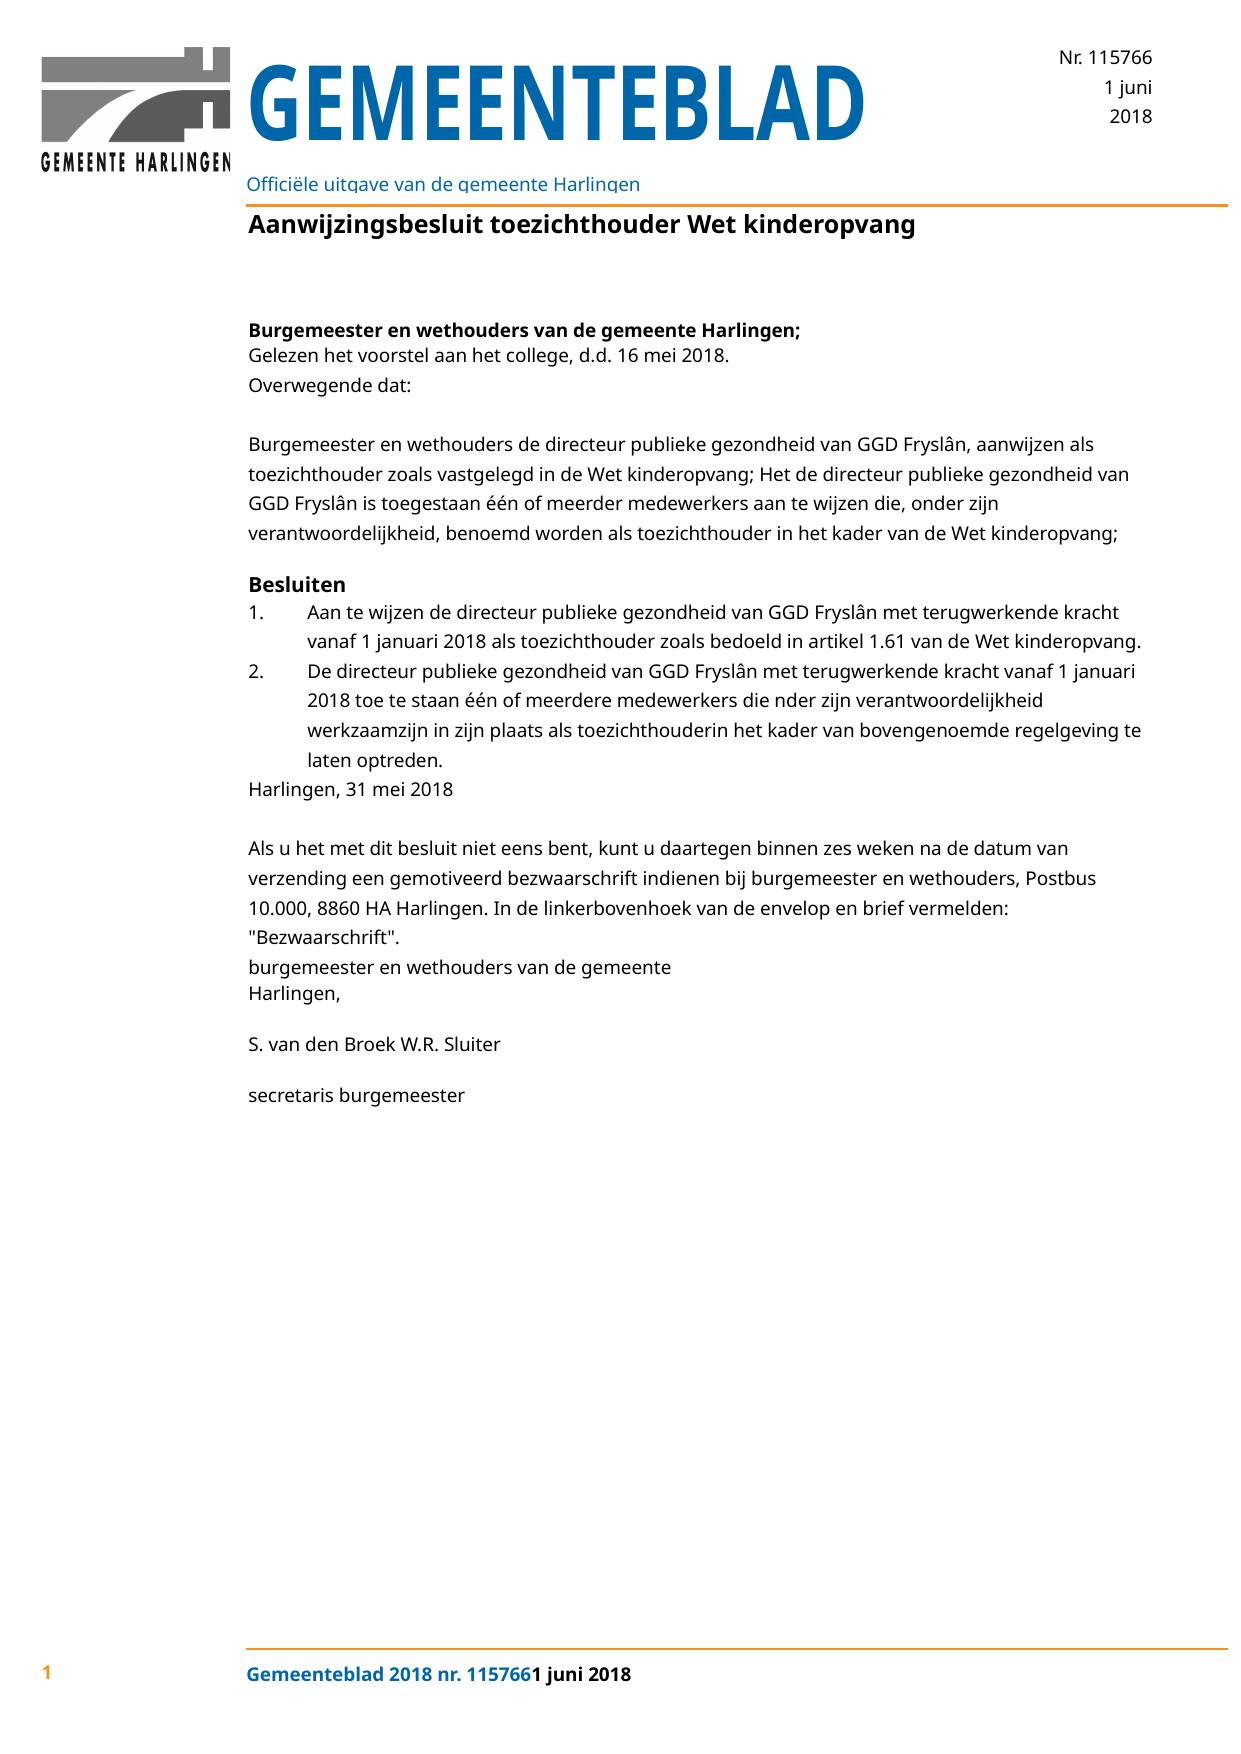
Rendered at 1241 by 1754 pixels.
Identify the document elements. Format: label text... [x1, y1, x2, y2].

text Burgemeester en wethouders de directeur publieke gezondheid van GGD Fryslân, aanwijzen als toezichthouder zoals vastgelegd in de Wet kinderopvang; Het de directeur publieke gezondheid van GGD Fryslân is toegestaan één of meerder medewerkers aan te wijzen die, onder zijn verantwoordelijkheid, benoemd worden als toezichthouder in het kader van de Wet kinderopvang; [248, 431, 1152, 546]
text Gelezen het voorstel aan het college, d.d. 16 mei 2018. [248, 343, 1152, 368]
list Aan te wijzen de directeur publieke gezondheid van GGD Fryslân met terugwerkende kracht vanaf 1 januari 2018 als toezichthouder zoals bedoeld in artikel 1.61 van de Wet kinderopvang. [248, 599, 1152, 654]
list De directeur publieke gezondheid van GGD Fryslân met terugwerkende kracht vanaf 1 januari 2018 toe te staan één of meerdere medewerkers die nder zijn verantwoordelijkheid werkzaamzijn in zijn plaats als toezichthouderin het kader van bovengenoemde regelgeving te laten optreden. [248, 658, 1152, 773]
text Als u het met dit besluit niet eens bent, kunt u daartegen binnen zes weken na de datum van verzending een gemotiveerd bezwaarschrift indienen bij burgemeester en wethouders, Postbus 10.000, 8860 HA Harlingen. In de linkerbovenhoek van de envelop en brief vermelden: "Bezwaarschrift". [248, 836, 1152, 950]
text Besluiten [248, 571, 1152, 599]
text Burgemeester en wethouders van de gemeente Harlingen; [248, 317, 1152, 343]
text Aanwijzingsbesluit toezichthouder Wet kinderopvang [248, 207, 1152, 241]
text Harlingen, 31 mei 2018 [248, 776, 1152, 802]
text burgemeester en wethouders van de gemeente [248, 954, 1152, 980]
text secretaris burgemeester [248, 1083, 1152, 1108]
text Harlingen, [248, 980, 1152, 1005]
picture [41, 47, 231, 172]
text Overwegende dat: [248, 372, 1152, 398]
text S. van den Broek W.R. Sluiter [248, 1031, 1152, 1057]
